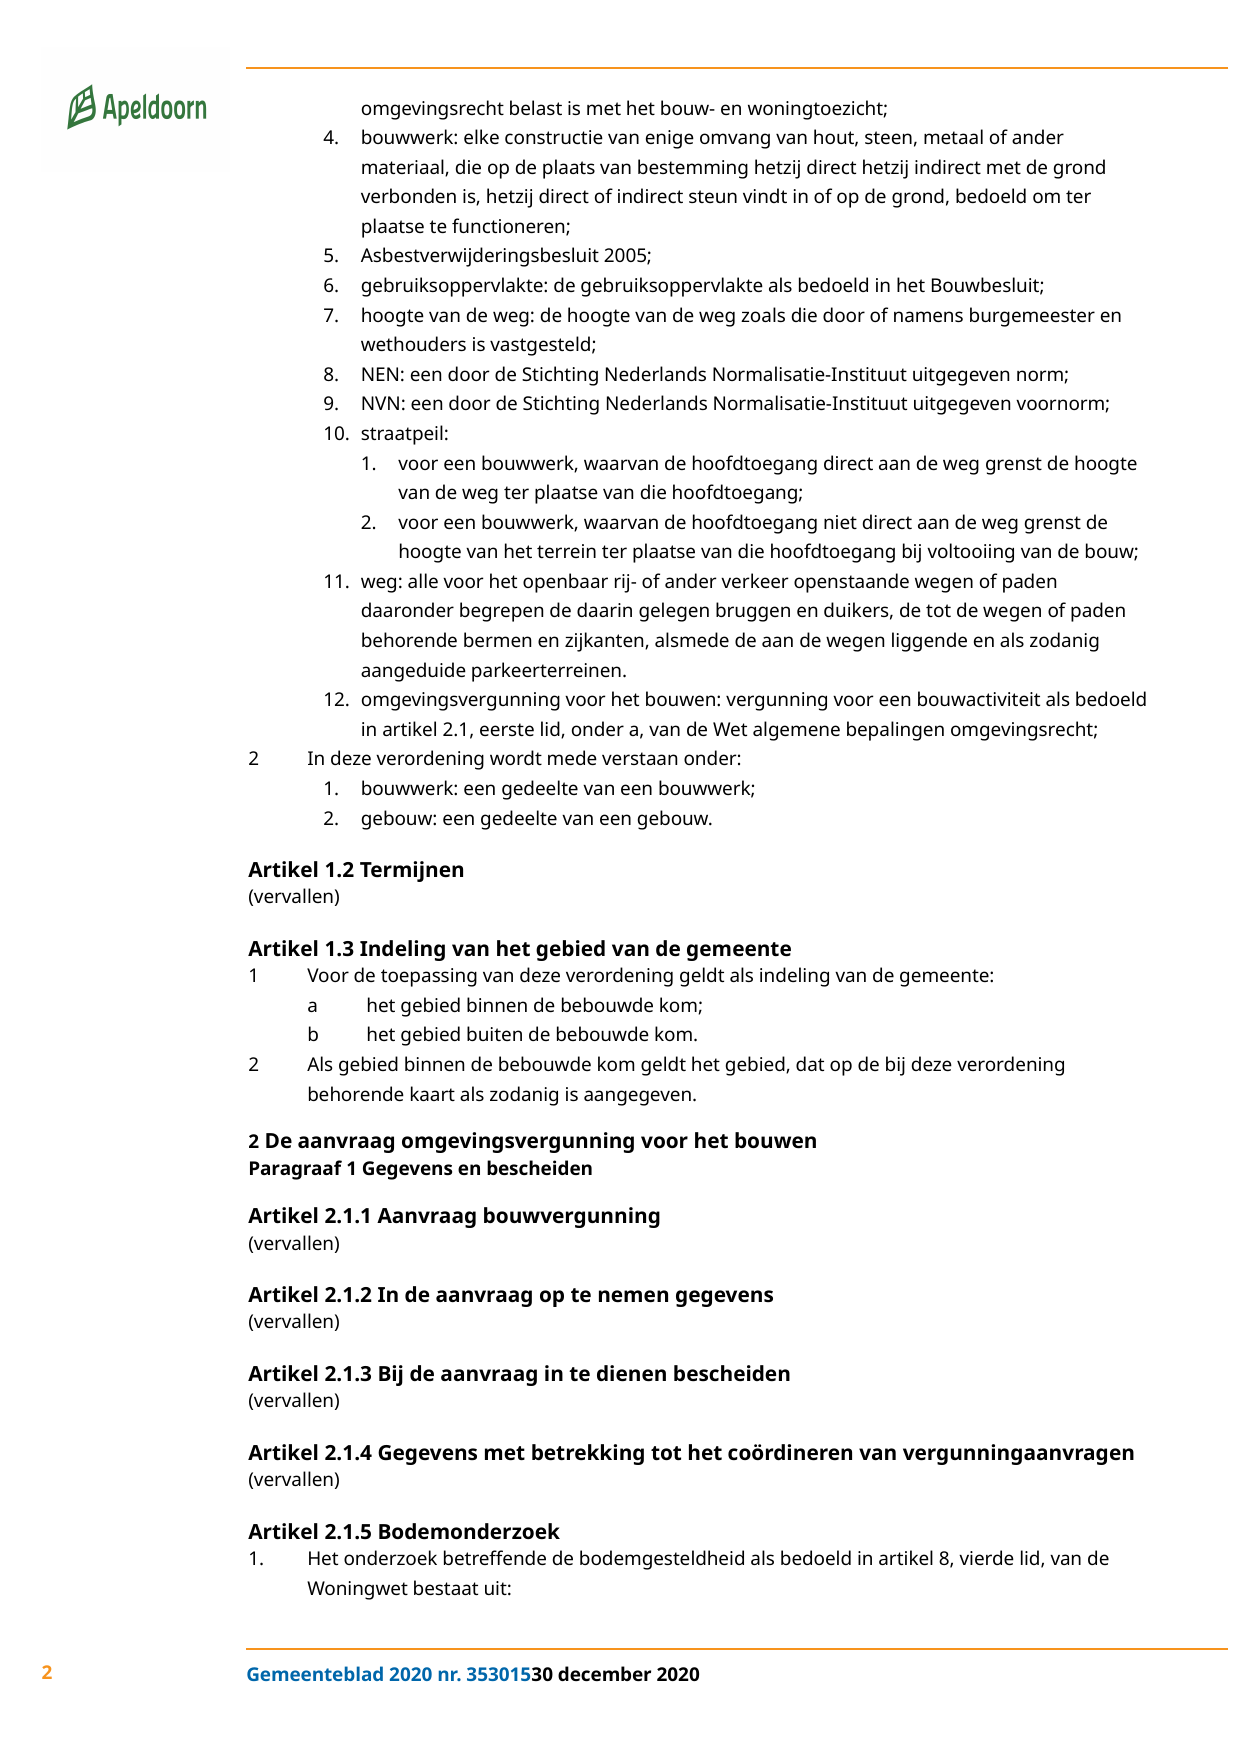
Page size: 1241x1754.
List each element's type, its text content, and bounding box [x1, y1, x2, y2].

text Artikel 2.1.5 Bodemonderzoek [248, 1517, 1152, 1545]
list omgevingsvergunning voor het bouwen: vergunning voor een bouwactiviteit als bedoeld in artikel 2.1, eerste lid, onder a, van de Wet algemene bepalingen omgevingsrecht; [323, 686, 1152, 742]
list Als gebied binnen de bebouwde kom geldt het gebied, dat op de bij deze verordening behorende kaart als zodanig is aangegeven. [248, 1051, 1152, 1107]
list voor een bouwwerk, waarvan de hoofdtoegang direct aan de weg grenst de hoogte van de weg ter plaatse van die hoofdtoegang; [361, 450, 1152, 505]
list voor een bouwwerk, waarvan de hoofdtoegang niet direct aan de weg grenst de hoogte van het terrein ter plaatse van die hoofdtoegang bij voltooiing van de bouw; [361, 509, 1152, 564]
text Artikel 2.1.4 Gegevens met betrekking tot het coördineren van vergunningaanvragen [248, 1438, 1152, 1466]
list het gebied buiten de bebouwde kom. [307, 1022, 1152, 1047]
text (vervallen) [248, 1230, 1152, 1256]
list het gebied binnen de bebouwde kom; [307, 992, 1152, 1018]
list weg: alle voor het openbaar rij- of ander verkeer openstaande wegen of paden daaronder begrepen de daarin gelegen bruggen en duikers, de tot de wegen of paden behorende bermen en zijkanten, alsmede de aan de wegen liggende en als zodanig aangeduide parkeerterreinen. [323, 568, 1152, 683]
list bouwwerk: een gedeelte van een bouwwerk; [323, 775, 1152, 801]
list bouwwerk: elke constructie van enige omvang van hout, steen, metaal of ander materiaal, die op de plaats van bestemming hetzij direct hetzij indirect met de grond verbonden is, hetzij direct of indirect steun vindt in of op de grond, bedoeld om ter plaatse te functioneren; [323, 124, 1152, 239]
list hoogte van de weg: de hoogte van de weg zoals die door of namens burgemeester en wethouders is vastgesteld; [323, 302, 1152, 357]
list straatpeil: [323, 420, 1152, 446]
list gebouw: een gedeelte van een gebouw. [323, 805, 1152, 831]
picture [41, 47, 231, 172]
text (vervallen) [248, 1388, 1152, 1413]
list Het onderzoek betreffende de bodemgesteldheid als bedoeld in artikel 8, vierde lid, van de Woningwet bestaat uit: [248, 1545, 1152, 1601]
list omgevingsrecht belast is met het bouw- en woningtoezicht; [323, 95, 1152, 121]
text (vervallen) [248, 1309, 1152, 1334]
text Artikel 2.1.1 Aanvraag bouwvergunning [248, 1201, 1152, 1230]
text (vervallen) [248, 1466, 1152, 1492]
list Asbestverwijderingsbesluit 2005; [323, 243, 1152, 268]
text Paragraaf 1 Gegevens en bescheiden [248, 1155, 1152, 1181]
list In deze verordening wordt mede verstaan onder: [248, 746, 1152, 771]
text (vervallen) [248, 884, 1152, 909]
text Artikel 2.1.2 In de aanvraag op te nemen gegevens [248, 1280, 1152, 1309]
text 2 De aanvraag omgevingsvergunning voor het bouwen [248, 1126, 1152, 1155]
text Artikel 2.1.3 Bij de aanvraag in te dienen bescheiden [248, 1359, 1152, 1388]
list NEN: een door de Stichting Nederlands Normalisatie-Instituut uitgegeven norm; [323, 361, 1152, 387]
text Artikel 1.2 Termijnen [248, 855, 1152, 884]
text Artikel 1.3 Indeling van het gebied van de gemeente [248, 934, 1152, 962]
list gebruiksoppervlakte: de gebruiksoppervlakte als bedoeld in het Bouwbesluit; [323, 272, 1152, 298]
list Voor de toepassing van deze verordening geldt als indeling van de gemeente: [248, 962, 1152, 988]
list NVN: een door de Stichting Nederlands Normalisatie-Instituut uitgegeven voornorm; [323, 391, 1152, 416]
